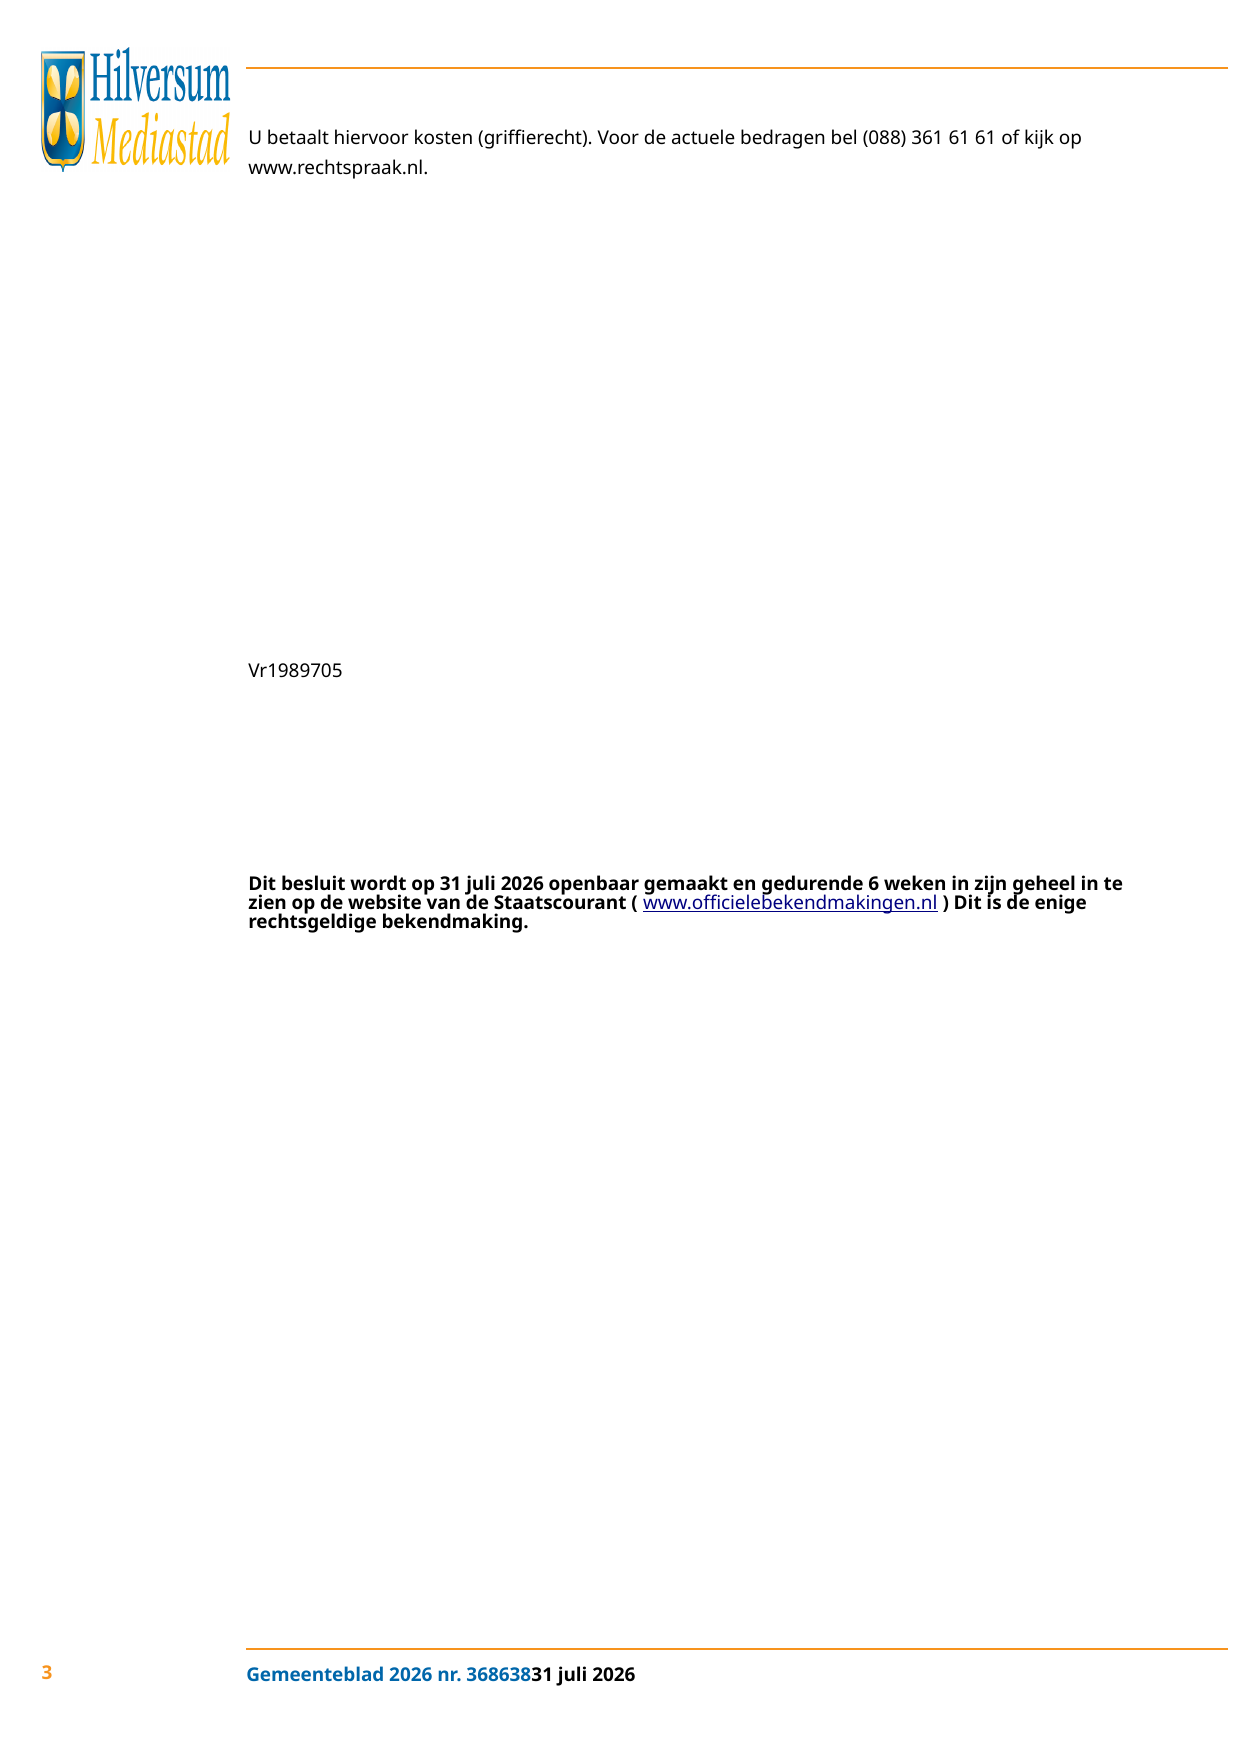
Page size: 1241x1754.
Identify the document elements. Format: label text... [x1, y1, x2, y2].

text U betaalt hiervoor kosten (griffierecht). Voor de actuele bedragen bel (088) 361 61 61 of kijk op www.rechtspraak.nl. [248, 124, 1152, 180]
text Vr1989705 [248, 657, 1152, 683]
text Dit besluit wordt op 31 juli 2026 openbaar gemaakt en gedurende 6 weken in zijn geheel in te zien op de website van de Staatscourant ( www.officielebekendmakingen.nl ) Dit is de enige rechtsgeldige bekendmaking. [248, 874, 1152, 932]
picture [41, 47, 231, 172]
